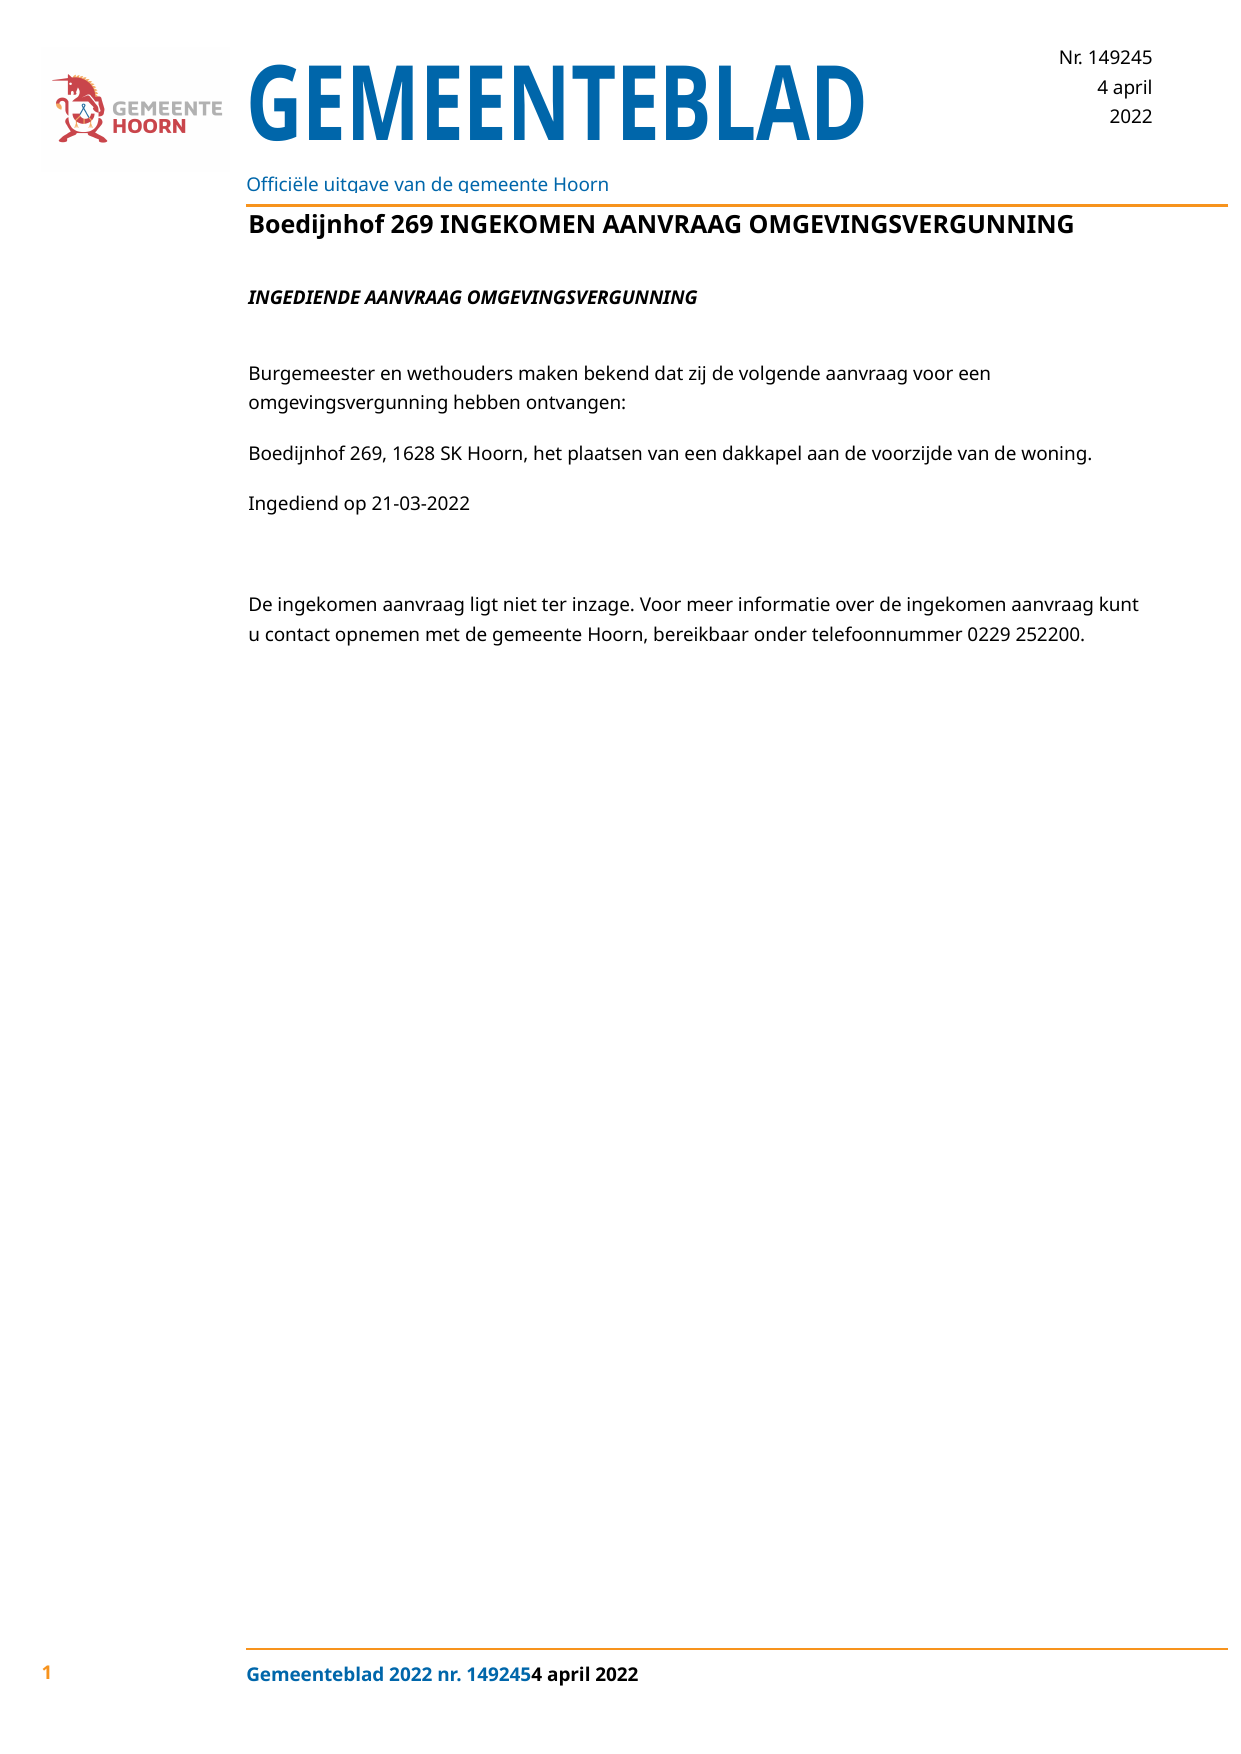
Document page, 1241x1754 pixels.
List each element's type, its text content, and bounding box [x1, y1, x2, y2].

picture [41, 47, 231, 172]
text De ingekomen aanvraag ligt niet ter inzage. Voor meer informatie over de ingekomen aanvraag kunt u contact opnemen met de gemeente Hoorn, bereikbaar onder telefoonnummer 0229 252200. [248, 591, 1152, 647]
text Boedijnhof 269, 1628 SK Hoorn, het plaatsen van een dakkapel aan de voorzijde van de woning. [248, 440, 1152, 466]
text Ingediend op 21-03-2022 [248, 490, 1152, 516]
text Burgemeester en wethouders maken bekend dat zij de volgende aanvraag voor een omgevingsvergunning hebben ontvangen: [248, 360, 1152, 415]
text INGEDIENDE AANVRAAG OMGEVINGSVERGUNNING [248, 284, 1152, 309]
text Boedijnhof 269 INGEKOMEN AANVRAAG OMGEVINGSVERGUNNING [248, 207, 1152, 241]
